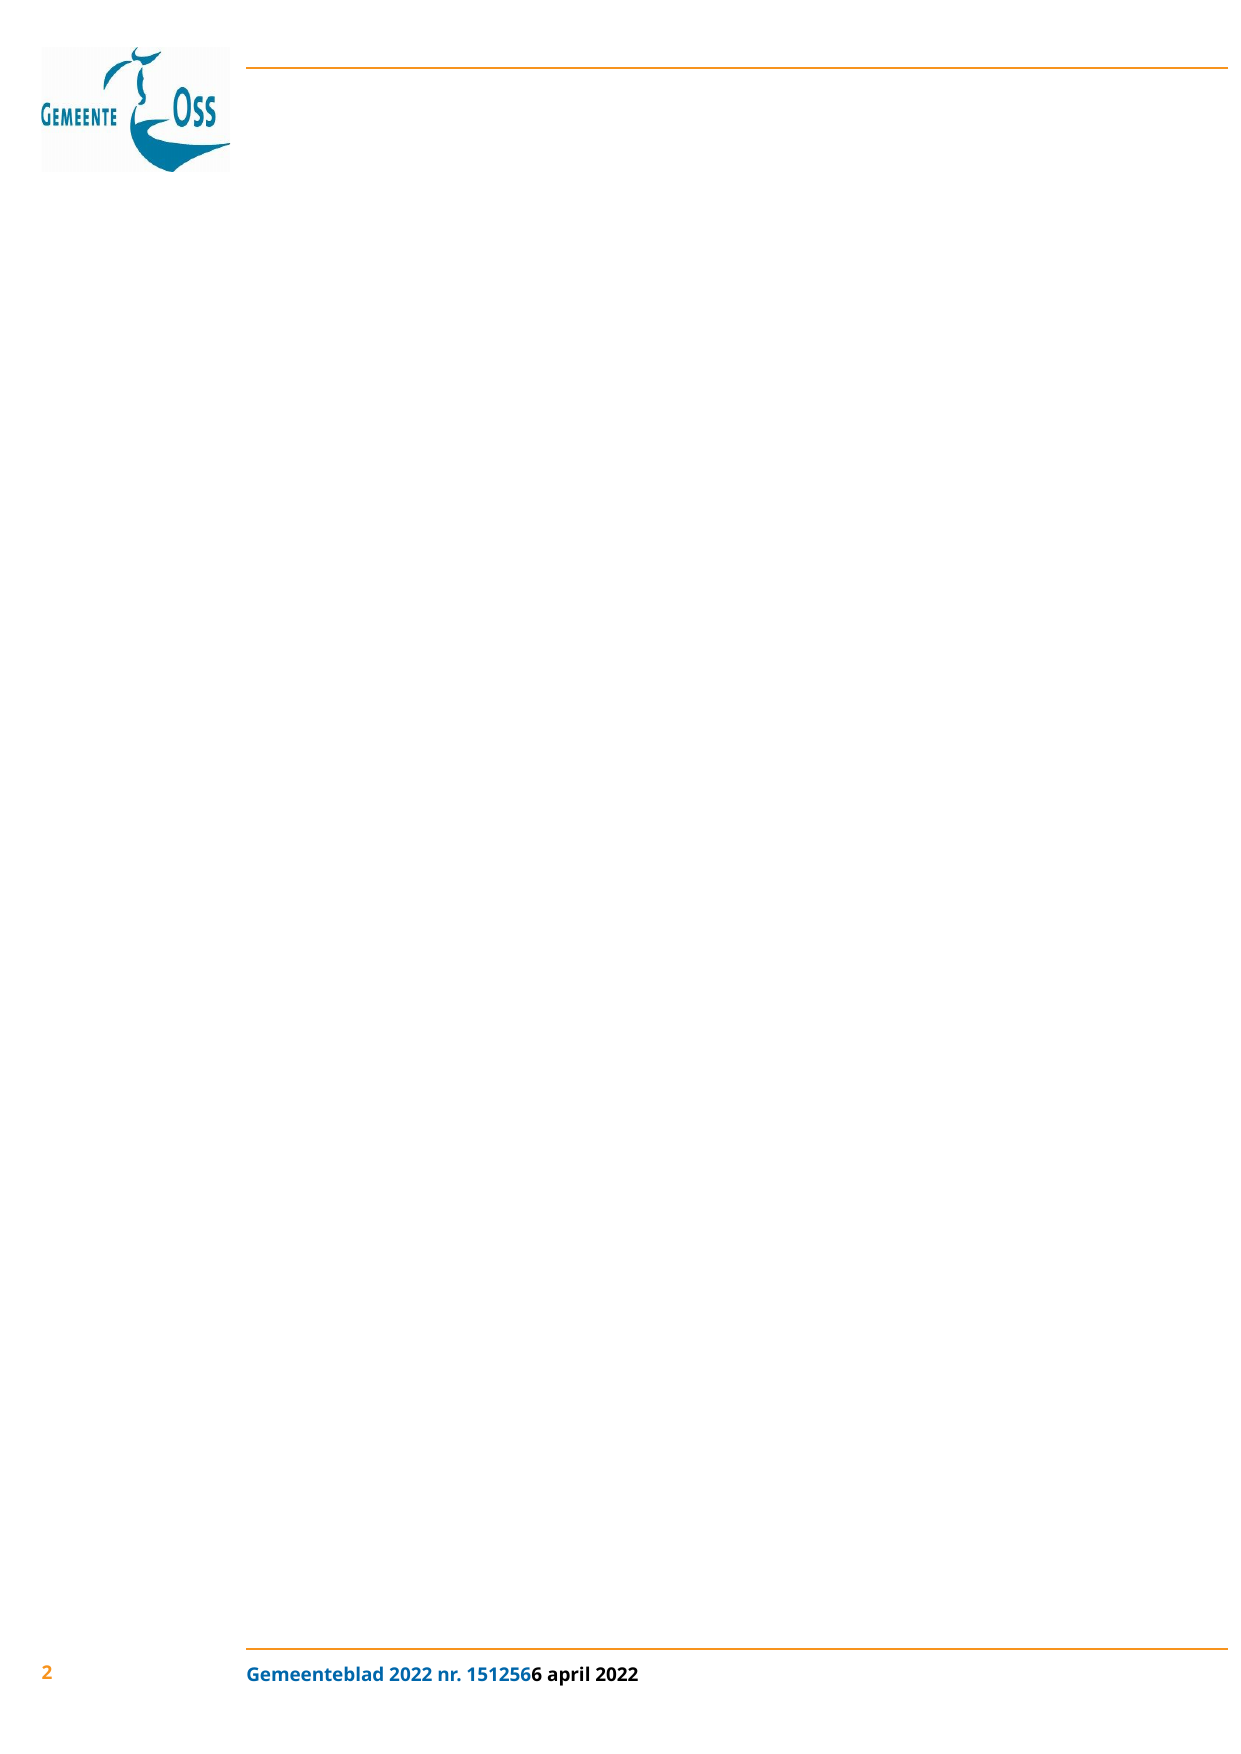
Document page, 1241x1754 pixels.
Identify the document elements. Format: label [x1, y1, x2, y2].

picture [41, 47, 231, 172]
